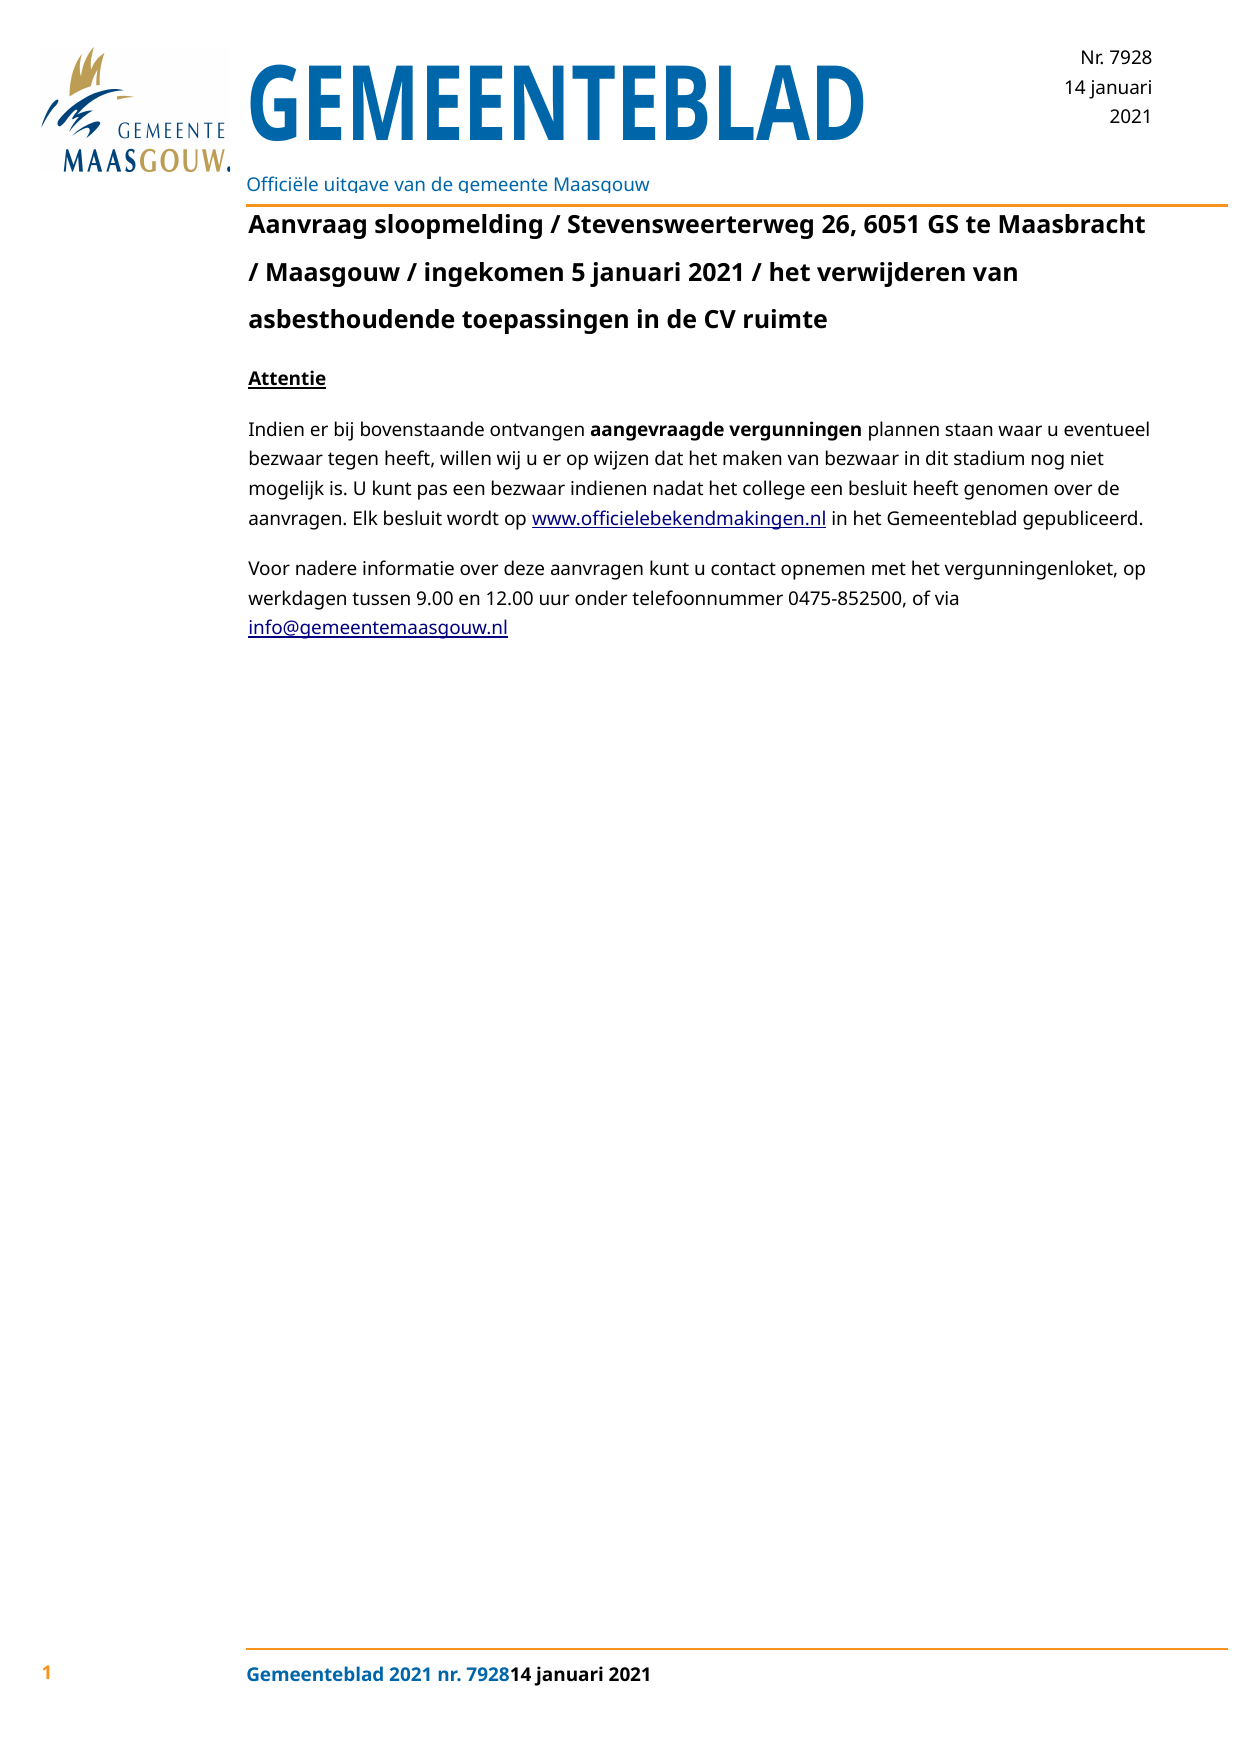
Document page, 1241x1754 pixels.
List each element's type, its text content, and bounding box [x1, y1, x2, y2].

text Attentie [248, 366, 1152, 391]
text Aanvraag sloopmelding / Stevensweerterweg 26, 6051 GS te Maasbracht / Maasgouw / ingekomen 5 januari 2021 / het verwijderen van asbesthoudende toepassingen in de CV ruimte [248, 207, 1152, 336]
text Voor nadere informatie over deze aanvragen kunt u contact opnemen met het vergunningenloket, op werkdagen tussen 9.00 en 12.00 uur onder telefoonnummer 0475-852500, of via info@gemeentemaasgouw.nl [248, 555, 1152, 640]
text Indien er bij bovenstaande ontvangen aangevraagde vergunningen plannen staan waar u eventueel bezwaar tegen heeft, willen wij u er op wijzen dat het maken van bezwaar in dit stadium nog niet mogelijk is. U kunt pas een bezwaar indienen nadat het college een besluit heeft genomen over de aanvragen. Elk besluit wordt op www.officielebekendmakingen.nl in het Gemeenteblad gepubliceerd. [248, 416, 1152, 530]
picture [41, 47, 231, 172]
